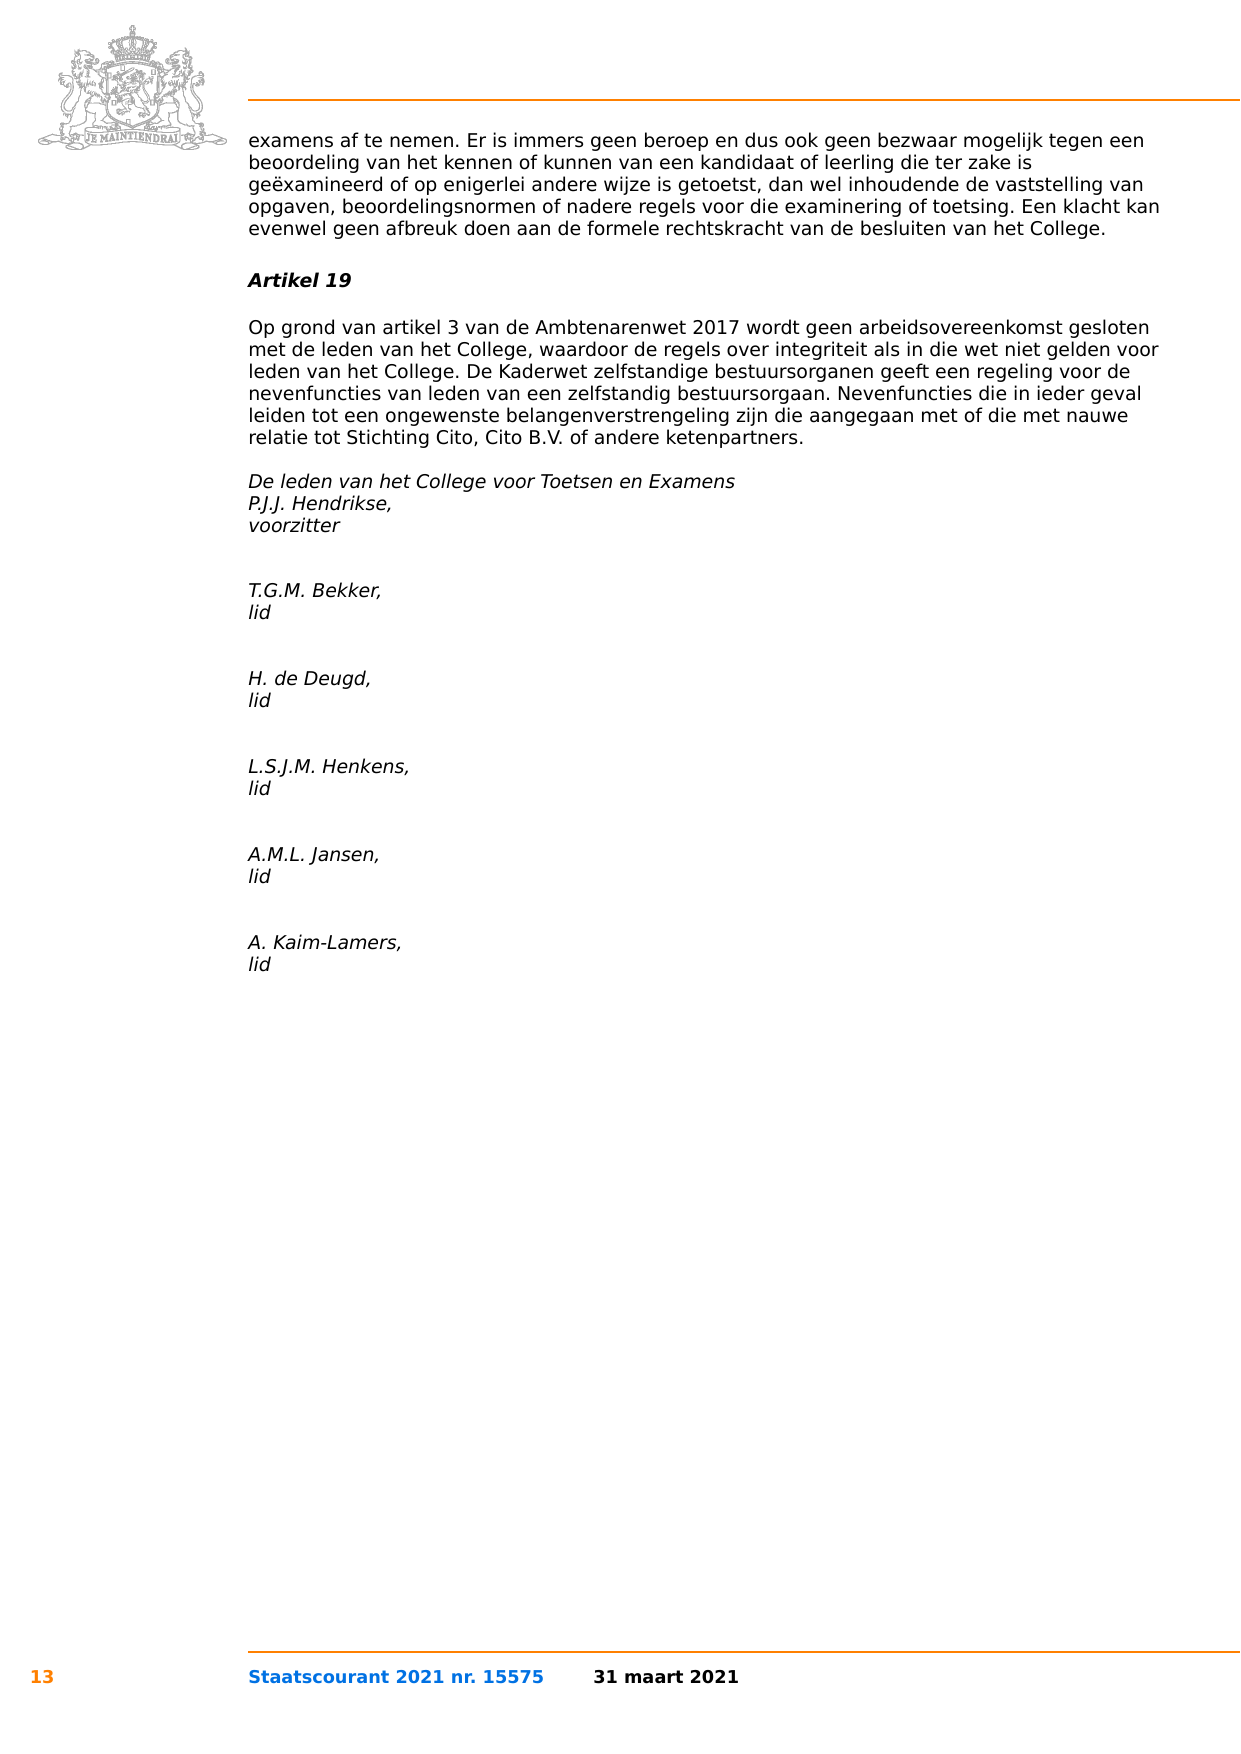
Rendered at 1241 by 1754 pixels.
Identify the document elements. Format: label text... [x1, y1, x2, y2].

text Op grond van artikel 3 van de Ambtenarenwet 2017 wordt geen arbeidsovereenkomst gesloten met de leden van het College, waardoor de regels over integriteit als in die wet niet gelden voor leden van het College. De Kaderwet zelfstandige bestuursorganen geeft een regeling voor de nevenfuncties van leden van een zelfstandig bestuursorgaan. Nevenfuncties die in ieder geval leiden tot een ongewenste belangenverstrengeling zijn die aangegaan met of die met nauwe relatie tot Stichting Cito, Cito B.V. of andere ketenpartners. [248, 317, 1163, 449]
text L.S.J.M. Henkens, lid [248, 734, 1163, 800]
text A.M.L. Jansen, lid [248, 822, 1163, 888]
picture [38, 25, 227, 150]
text A. Kaim-Lamers, lid [248, 909, 1163, 976]
text De leden van het College voor Toetsen en Examens P.J.J. Hendrikse, voorzitter [248, 471, 1163, 536]
subtitle Artikel 19 [248, 270, 1163, 292]
text H. de Deugd, lid [248, 646, 1163, 712]
text T.G.M. Bekker, lid [248, 558, 1163, 624]
text examens af te nemen. Er is immers geen beroep en dus ook geen bezwaar mogelijk tegen een beoordeling van het kennen of kunnen van een kandidaat of leerling die ter zake is geëxamineerd of op enigerlei andere wijze is getoetst, dan wel inhoudende de vaststelling van opgaven, beoordelingsnormen of nadere regels voor die examinering of toetsing. Een klacht kan evenwel geen afbreuk doen aan de formele rechtskracht van de besluiten van het College. [248, 130, 1163, 240]
